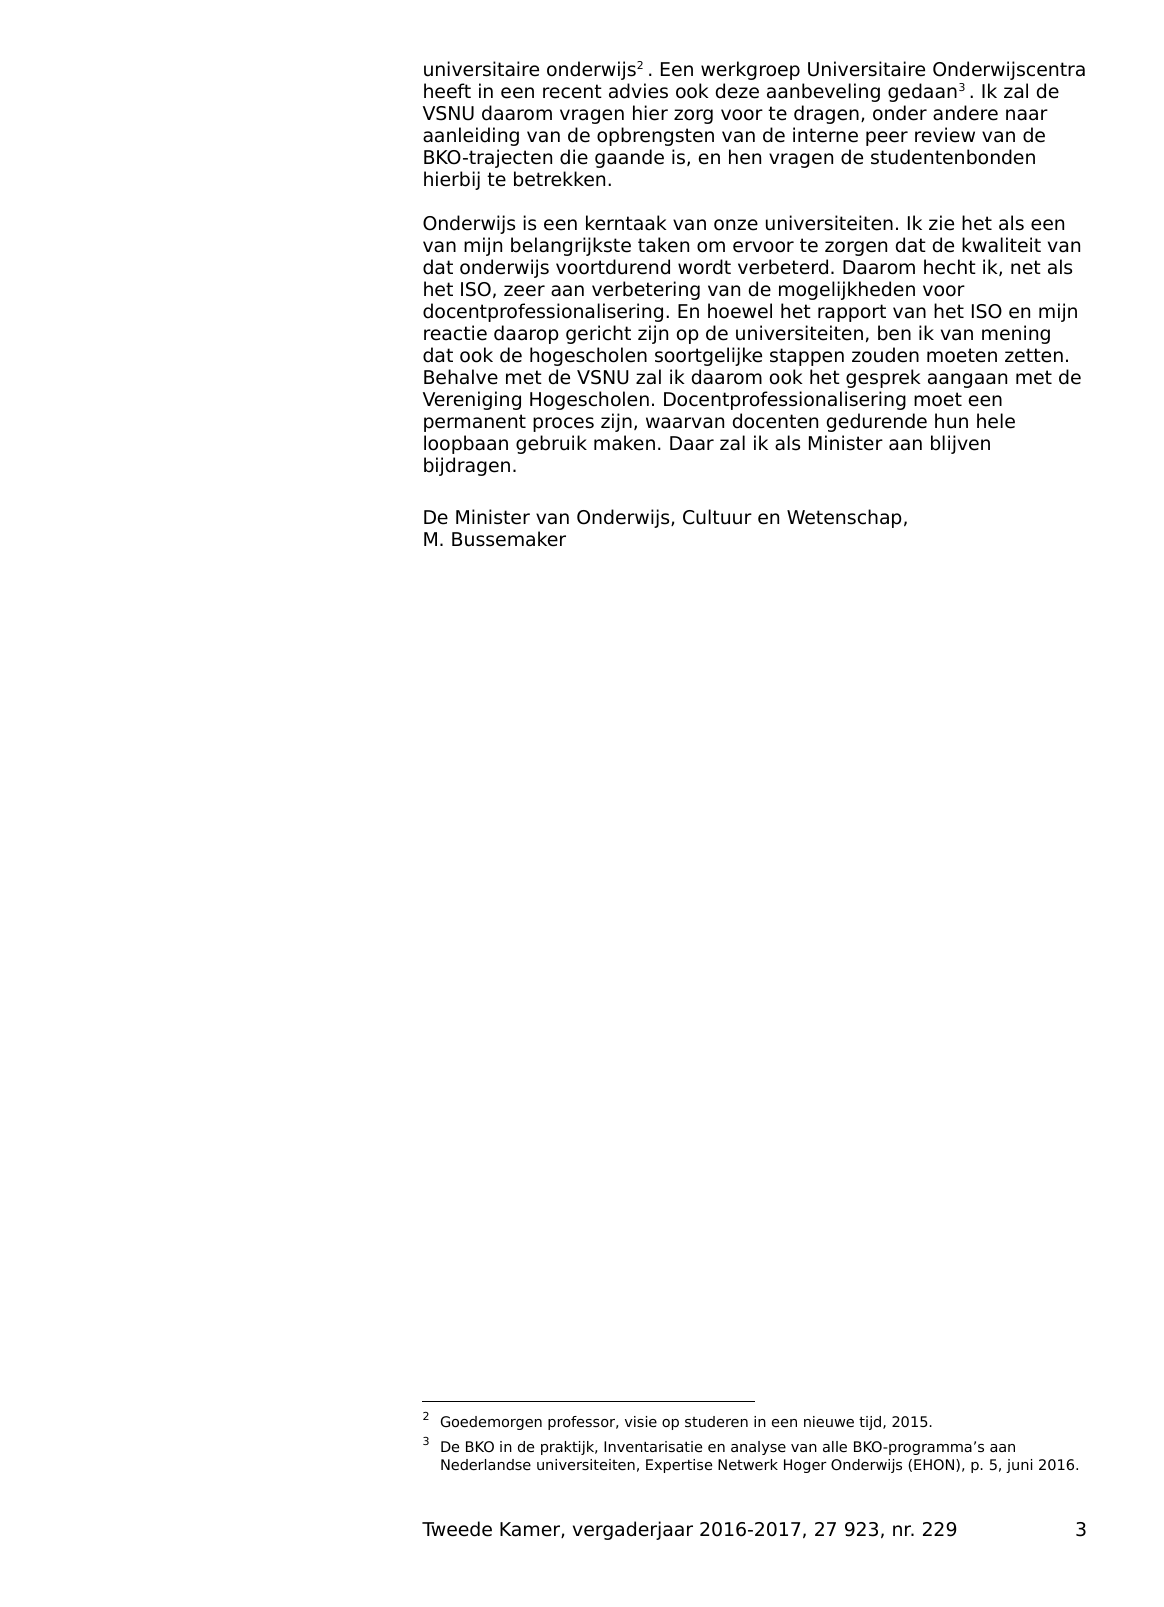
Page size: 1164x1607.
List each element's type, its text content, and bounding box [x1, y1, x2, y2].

text Goedemorgen professor, visie op studeren in een nieuwe tijd, 2015. [422, 1410, 1087, 1432]
text universitaire onderwijs. Een werkgroep Universitaire Onderwijscentra heeft in een recent advies ook deze aanbeveling gedaan. Ik zal de VSNU daarom vragen hier zorg voor te dragen, onder andere naar aanleiding van de opbrengsten van de interne peer review van de BKO-trajecten die gaande is, en hen vragen de studentenbonden hierbij te betrekken. [422, 59, 1087, 191]
text De Minister van Onderwijs, Cultuur en Wetenschap, M. Bussemaker [422, 507, 1087, 551]
text Onderwijs is een kerntaak van onze universiteiten. Ik zie het als een van mijn belangrijkste taken om ervoor te zorgen dat de kwaliteit van dat onderwijs voortdurend wordt verbeterd. Daarom hecht ik, net als het ISO, zeer aan verbetering van de mogelijkheden voor docentprofessionalisering. En hoewel het rapport van het ISO en mijn reactie daarop gericht zijn op de universiteiten, ben ik van mening dat ook de hogescholen soortgelijke stappen zouden moeten zetten. Behalve met de VSNU zal ik daarom ook het gesprek aangaan met de Vereniging Hogescholen. Docentprofessionalisering moet een permanent proces zijn, waarvan docenten gedurende hun hele loopbaan gebruik maken. Daar zal ik als Minister aan blijven bijdragen. [422, 213, 1087, 477]
text De BKO in de praktijk, Inventarisatie en analyse van alle BKO-programma’s aan Nederlandse universiteiten, Expertise Netwerk Hoger Onderwijs (EHON), p. 5, juni 2016. [422, 1435, 1087, 1474]
